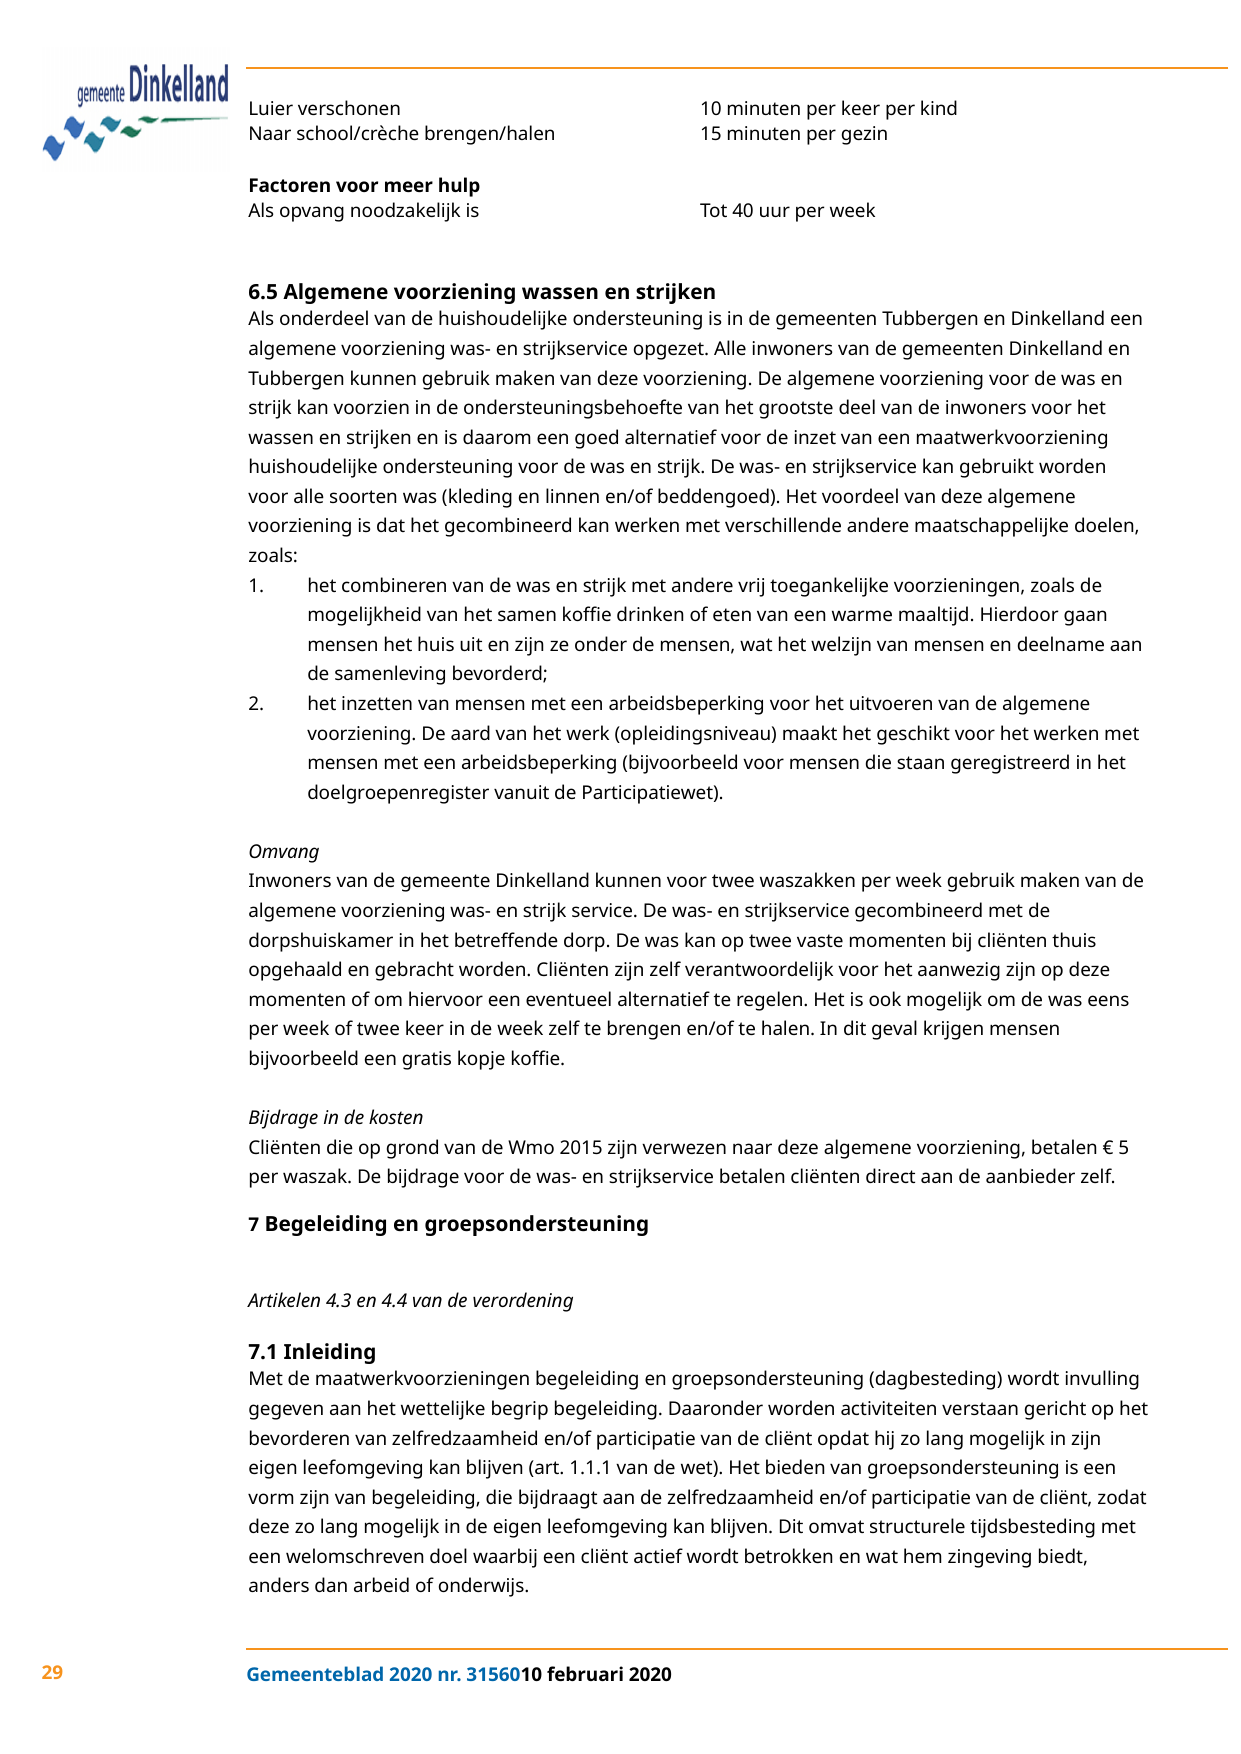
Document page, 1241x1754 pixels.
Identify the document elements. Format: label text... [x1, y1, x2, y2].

list het combineren van de was en strijk met andere vrij toegankelijke voorzieningen, zoals de mogelijkheid van het samen koffie drinken of eten van een warme maaltijd. Hierdoor gaan mensen het huis uit en zijn ze onder de mensen, wat het welzijn van mensen en deelname aan de samenleving bevorderd; [248, 572, 1152, 686]
text Omvang [248, 838, 1152, 864]
table_cell Luier verschonen [248, 95, 700, 121]
text 7 Begeleiding en groepsondersteuning [248, 1209, 1152, 1237]
table_cell Als opvang noodzakelijk is [248, 198, 700, 223]
text Inwoners van de gemeente Dinkelland kunnen voor twee waszakken per week gebruik maken van de algemene voorziening was- en strijk service. De was- en strijkservice gecombineerd met de dorpshuiskamer in het betreffende dorp. De was kan op twee vaste momenten bij cliënten thuis opgehaald en gebracht worden. Cliënten zijn zelf verantwoordelijk voor het aanwezig zijn op deze momenten of om hiervoor een eventueel alternatief te regelen. Het is ook mogelijk om de was eens per week of twee keer in de week zelf te brengen en/of te halen. In dit geval krijgen mensen bijvoorbeeld een gratis kopje koffie. [248, 868, 1152, 1071]
text 6.5 Algemene voorziening wassen en strijken [248, 277, 1152, 306]
text 7.1 Inleiding [248, 1337, 1152, 1366]
picture [41, 47, 231, 172]
text Als onderdeel van de huishoudelijke ondersteuning is in de gemeenten Tubbergen en Dinkelland een algemene voorziening was- en strijkservice opgezet. Alle inwoners van de gemeenten Dinkelland en Tubbergen kunnen gebruik maken van deze voorziening. De algemene voorziening voor de was en strijk kan voorzien in de ondersteuningsbehoefte van het grootste deel van de inwoners voor het wassen en strijken en is daarom een goed alternatief voor de inzet van een maatwerkvoorziening huishoudelijke ondersteuning voor de was en strijk. De was- en strijkservice kan gebruikt worden voor alle soorten was (kleding en linnen en/of beddengoed). Het voordeel van deze algemene voorziening is dat het gecombineerd kan werken met verschillende andere maatschappelijke doelen, zoals: [248, 306, 1152, 568]
table_cell [700, 146, 1152, 172]
text Artikelen 4.3 en 4.4 van de verordening [248, 1287, 1152, 1312]
text Met de maatwerkvoorzieningen begeleiding en groepsondersteuning (dagbesteding) wordt invulling gegeven aan het wettelijke begrip begeleiding. Daaronder worden activiteiten verstaan gericht op het bevorderen van zelfredzaamheid en/of participatie van de cliënt opdat hij zo lang mogelijk in zijn eigen leefomgeving kan blijven (art. 1.1.1 van de wet). Het bieden van groepsondersteuning is een vorm zijn van begeleiding, die bijdraagt aan de zelfredzaamheid en/of participatie van de cliënt, zodat deze zo lang mogelijk in de eigen leefomgeving kan blijven. Dit omvat structurele tijdsbesteding met een welomschreven doel waarbij een cliënt actief wordt betrokken en wat hem zingeving biedt, anders dan arbeid of onderwijs. [248, 1366, 1152, 1598]
table_cell [248, 146, 700, 172]
table_cell 15 minuten per gezin [700, 121, 1152, 146]
table_cell Naar school/crèche brengen/halen [248, 121, 700, 146]
list het inzetten van mensen met een arbeidsbeperking voor het uitvoeren van de algemene voorziening. De aard van het werk (opleidingsniveau) maakt het geschikt voor het werken met mensen met een arbeidsbeperking (bijvoorbeeld voor mensen die staan geregistreerd in het doelgroepenregister vanuit de Participatiewet). [248, 690, 1152, 804]
table_cell Tot 40 uur per week [700, 198, 1152, 223]
table_cell Factoren voor meer hulp [248, 172, 1152, 198]
table_cell 10 minuten per keer per kind [700, 95, 1152, 121]
text Cliënten die op grond van de Wmo 2015 zijn verwezen naar deze algemene voorziening, betalen € 5 per waszak. De bijdrage voor de was- en strijkservice betalen cliënten direct aan de aanbieder zelf. [248, 1134, 1152, 1189]
text Bijdrage in de kosten [248, 1104, 1152, 1130]
